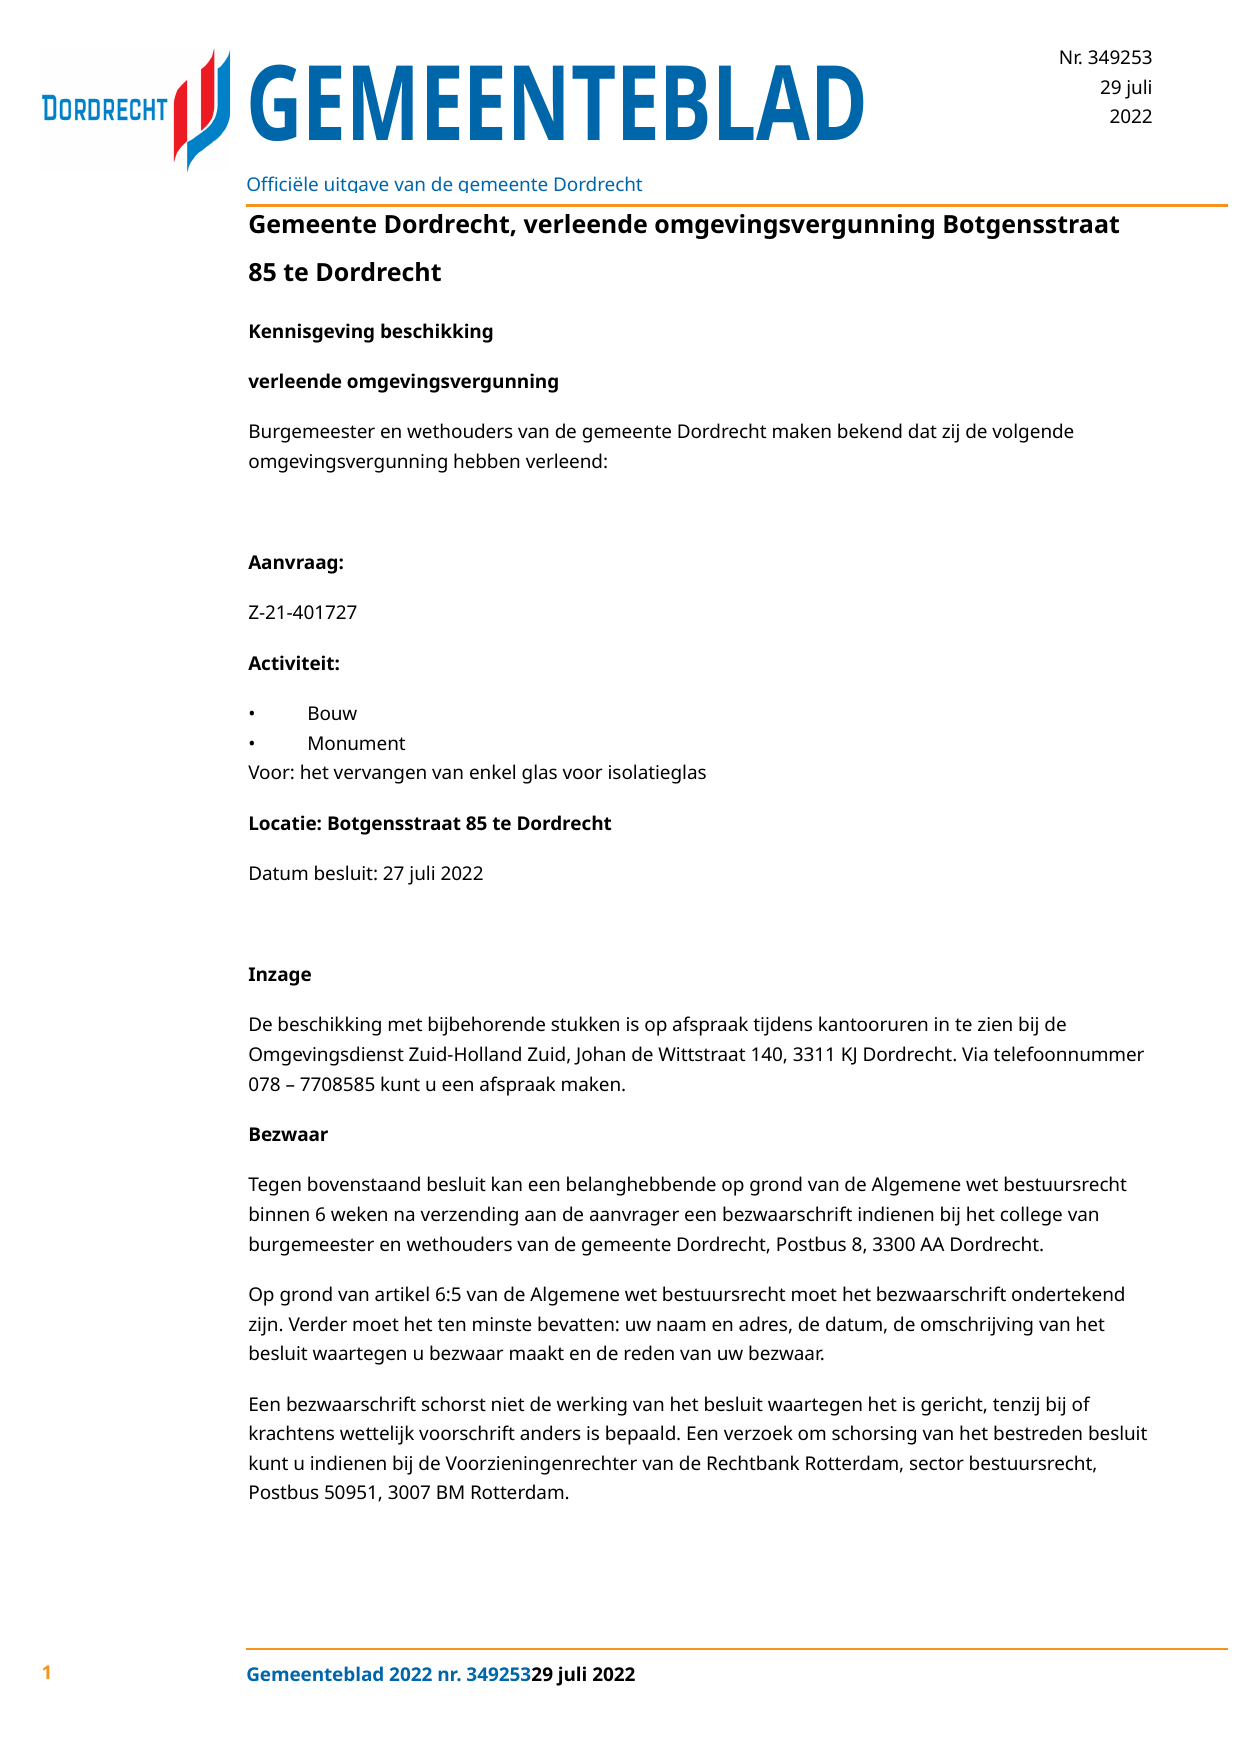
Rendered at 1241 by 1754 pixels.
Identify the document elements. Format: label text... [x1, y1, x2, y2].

text Tegen bovenstaand besluit kan een belanghebbende op grond van de Algemene wet bestuursrecht binnen 6 weken na verzending aan de aanvrager een bezwaarschrift indienen bij het college van burgemeester en wethouders van de gemeente Dordrecht, Postbus 8, 3300 AA Dordrecht. [248, 1172, 1152, 1257]
text Op grond van artikel 6:5 van de Algemene wet bestuursrecht moet het bezwaarschrift ondertekend zijn. Verder moet het ten minste bevatten: uw naam en adres, de datum, de omschrijving van het besluit waartegen u bezwaar maakt en de reden van uw bezwaar. [248, 1281, 1152, 1366]
text Locatie: Botgensstraat 85 te Dordrecht [248, 810, 1152, 836]
text Bezwaar [248, 1121, 1152, 1147]
text Gemeente Dordrecht, verleende omgevingsvergunning Botgensstraat 85 te Dordrecht [248, 207, 1152, 288]
text Aanvraag: [248, 549, 1152, 575]
text De beschikking met bijbehorende stukken is op afspraak tijdens kantooruren in te zien bij de Omgevingsdienst Zuid-Holland Zuid, Johan de Wittstraat 140, 3311 KJ Dordrecht. Via telefoonnummer 078 – 7708585 kunt u een afspraak maken. [248, 1012, 1152, 1097]
text Een bezwaarschrift schorst niet de werking van het besluit waartegen het is gericht, tenzij bij of krachtens wettelijk voorschrift anders is bepaald. Een verzoek om schorsing van het bestreden besluit kunt u indienen bij de Voorzieningenrechter van de Rechtbank Rotterdam, sector bestuursrecht, Postbus 50951, 3007 BM Rotterdam. [248, 1391, 1152, 1505]
text Burgemeester en wethouders van de gemeente Dordrecht maken bekend dat zij de volgende omgevingsvergunning hebben verleend: [248, 419, 1152, 474]
text Z-21-401727 [248, 599, 1152, 625]
list Monument [248, 730, 1152, 756]
text verleende omgevingsvergunning [248, 368, 1152, 394]
text Datum besluit: 27 juli 2022 [248, 860, 1152, 886]
text Voor: het vervangen van enkel glas voor isolatieglas [248, 759, 1152, 785]
text Activiteit: [248, 650, 1152, 676]
picture [41, 47, 231, 172]
list Bouw [248, 700, 1152, 726]
text Kennisgeving beschikking [248, 318, 1152, 344]
text Inzage [248, 961, 1152, 987]
